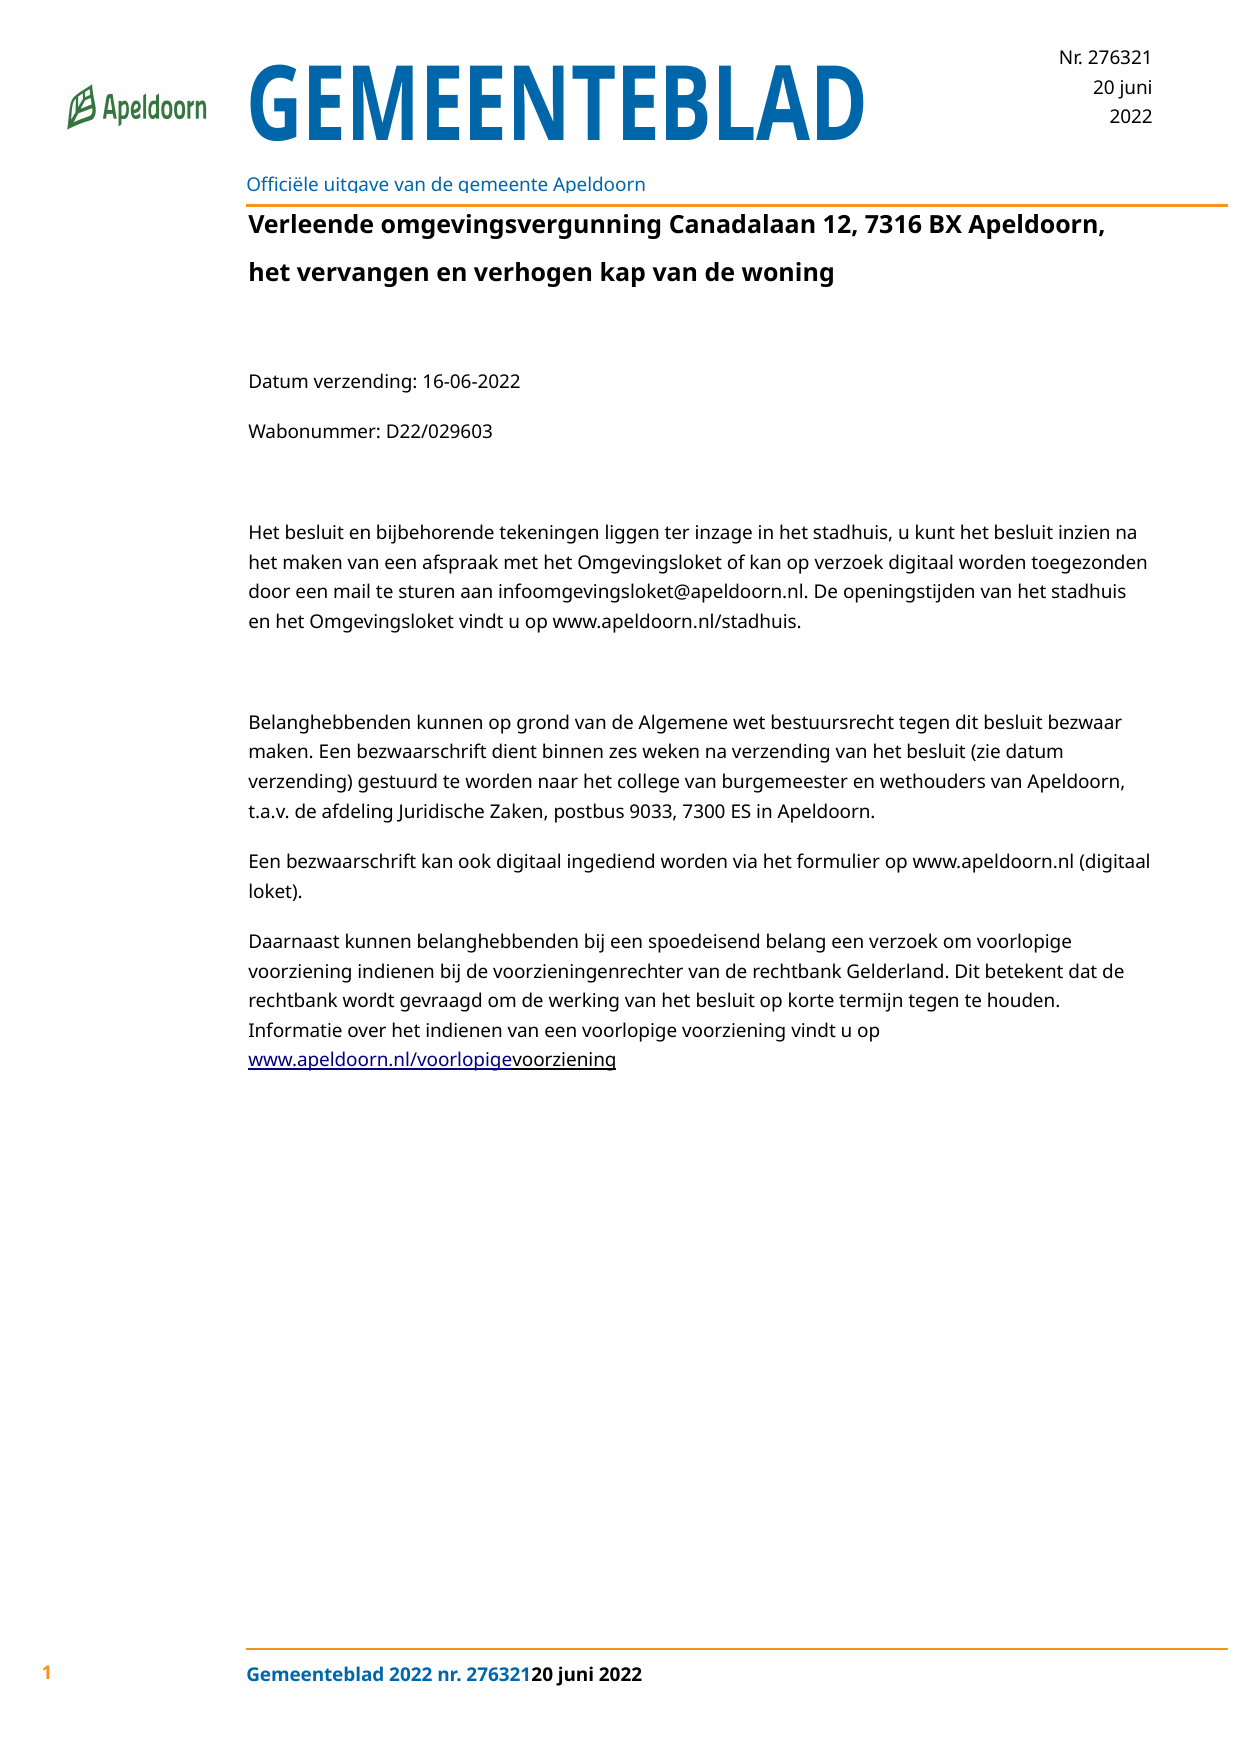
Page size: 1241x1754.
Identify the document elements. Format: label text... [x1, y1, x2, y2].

picture [41, 47, 231, 172]
text Verleende omgevingsvergunning Canadalaan 12, 7316 BX Apeldoorn, het vervangen en verhogen kap van de woning [248, 207, 1152, 288]
text Datum verzending: 16-06-2022 [248, 368, 1152, 394]
text Belanghebbenden kunnen op grond van de Algemene wet bestuursrecht tegen dit besluit bezwaar maken. Een bezwaarschrift dient binnen zes weken na verzending van het besluit (zie datum verzending) gestuurd te worden naar het college van burgemeester en wethouders van Apeldoorn, t.a.v. de afdeling Juridische Zaken, postbus 9033, 7300 ES in Apeldoorn. [248, 709, 1152, 824]
text Wabonummer: D22/029603 [248, 419, 1152, 444]
text Daarnaast kunnen belanghebbenden bij een spoedeisend belang een verzoek om voorlopige voorziening indienen bij de voorzieningenrechter van de rechtbank Gelderland. Dit betekent dat de rechtbank wordt gevraagd om de werking van het besluit op korte termijn tegen te houden. Informatie over het indienen van een voorlopige voorziening vindt u op www.apeldoorn.nl/voorlopigevoorziening [248, 928, 1152, 1072]
text Het besluit en bijbehorende tekeningen liggen ter inzage in het stadhuis, u kunt het besluit inzien na het maken van een afspraak met het Omgevingsloket of kan op verzoek digitaal worden toegezonden door een mail te sturen aan infoomgevingsloket@apeldoorn.nl. De openingstijden van het stadhuis en het Omgevingsloket vindt u op www.apeldoorn.nl/stadhuis. [248, 519, 1152, 634]
text Een bezwaarschrift kan ook digitaal ingediend worden via het formulier op www.apeldoorn.nl (digitaal loket). [248, 848, 1152, 904]
